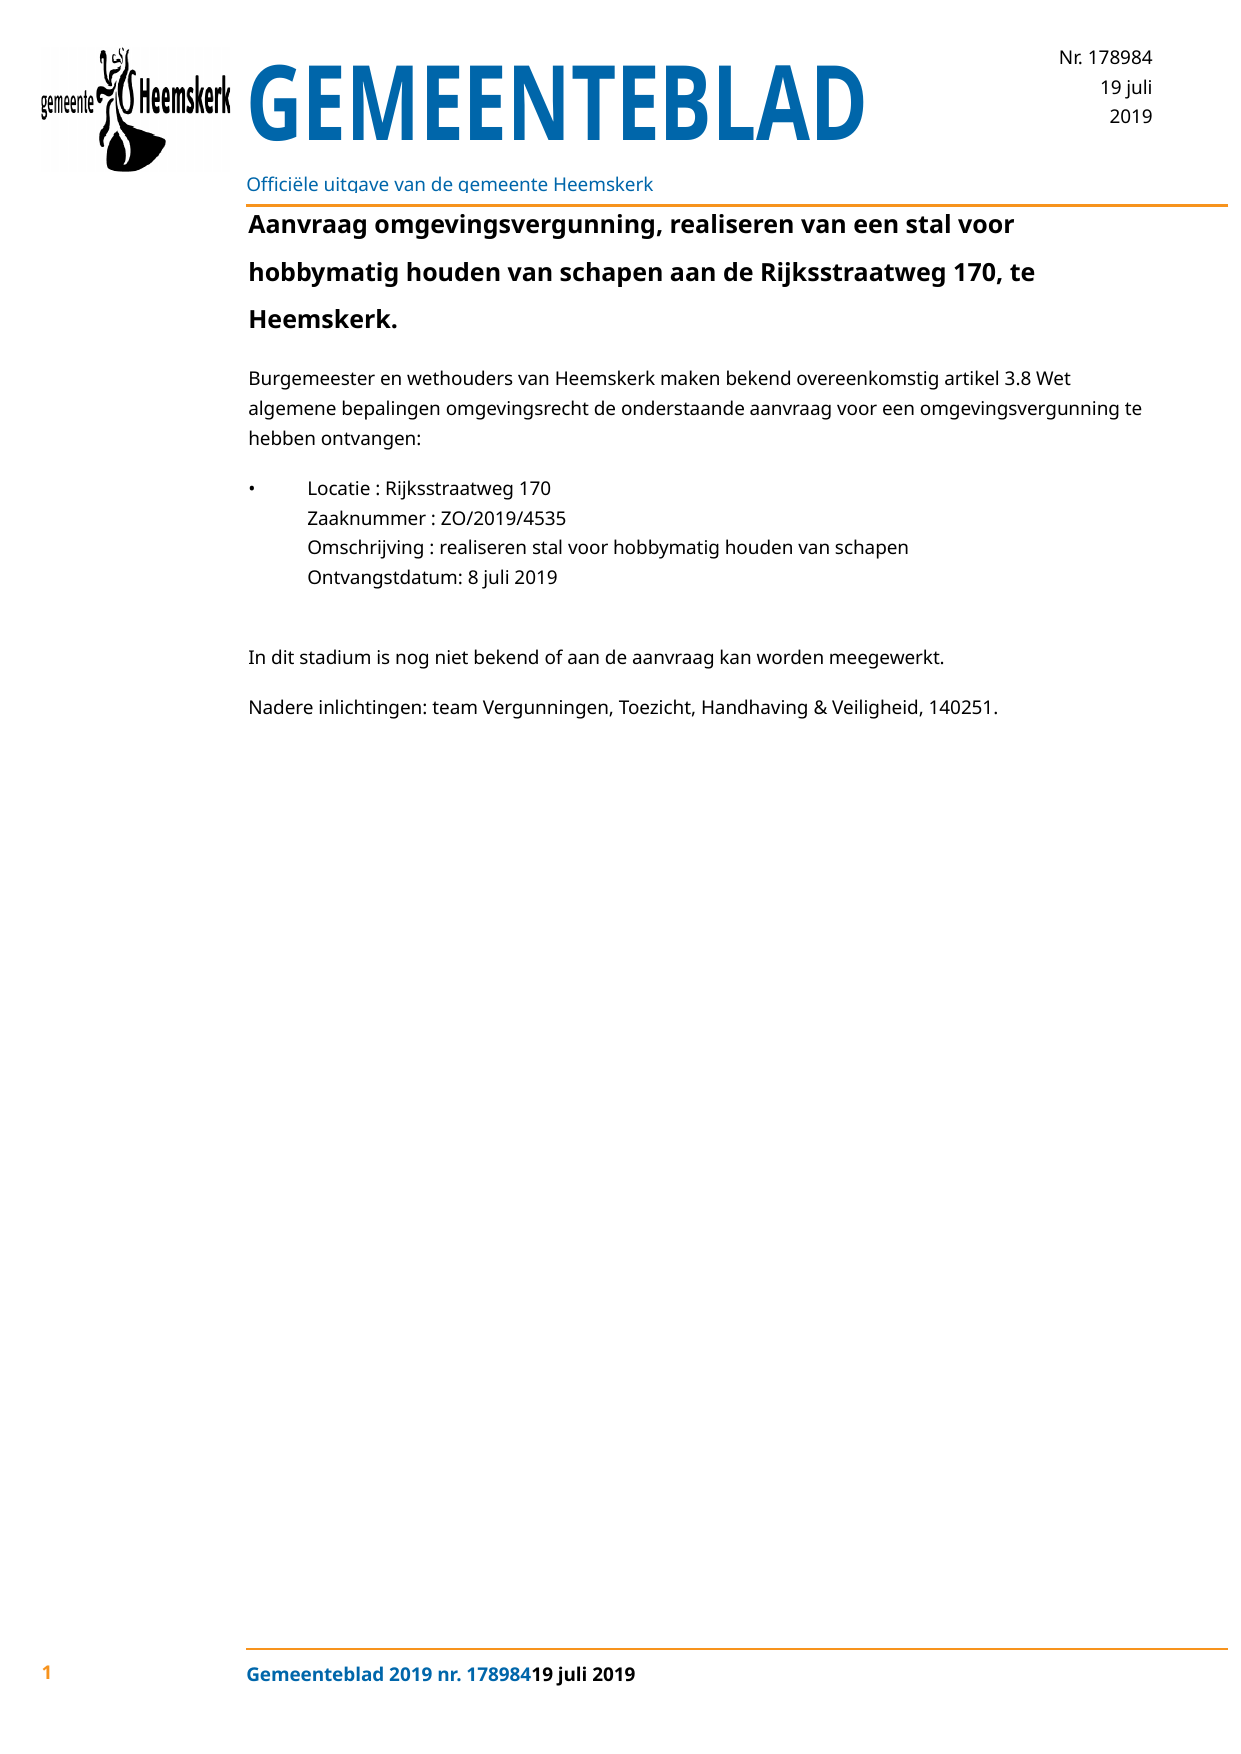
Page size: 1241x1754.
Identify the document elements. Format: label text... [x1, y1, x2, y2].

text Nadere inlichtingen: team Vergunningen, Toezicht, Handhaving & Veiligheid, 140251. [248, 694, 1152, 720]
list Locatie : Rijksstraatweg 170 [248, 475, 1152, 501]
picture [41, 47, 231, 172]
text Burgemeester en wethouders van Heemskerk maken bekend overeenkomstig artikel 3.8 Wet algemene bepalingen omgevingsrecht de onderstaande aanvraag voor een omgevingsvergunning te hebben ontvangen: [248, 366, 1152, 450]
list Ontvangstdatum: 8 juli 2019 [248, 564, 1152, 589]
list Omschrijving : realiseren stal voor hobbymatig houden van schapen [248, 534, 1152, 560]
list Zaaknummer : ZO/2019/4535 [248, 505, 1152, 530]
text Aanvraag omgevingsvergunning, realiseren van een stal voor hobbymatig houden van schapen aan de Rijksstraatweg 170, te Heemskerk. [248, 207, 1152, 336]
text In dit stadium is nog niet bekend of aan de aanvraag kan worden meegewerkt. [248, 644, 1152, 669]
